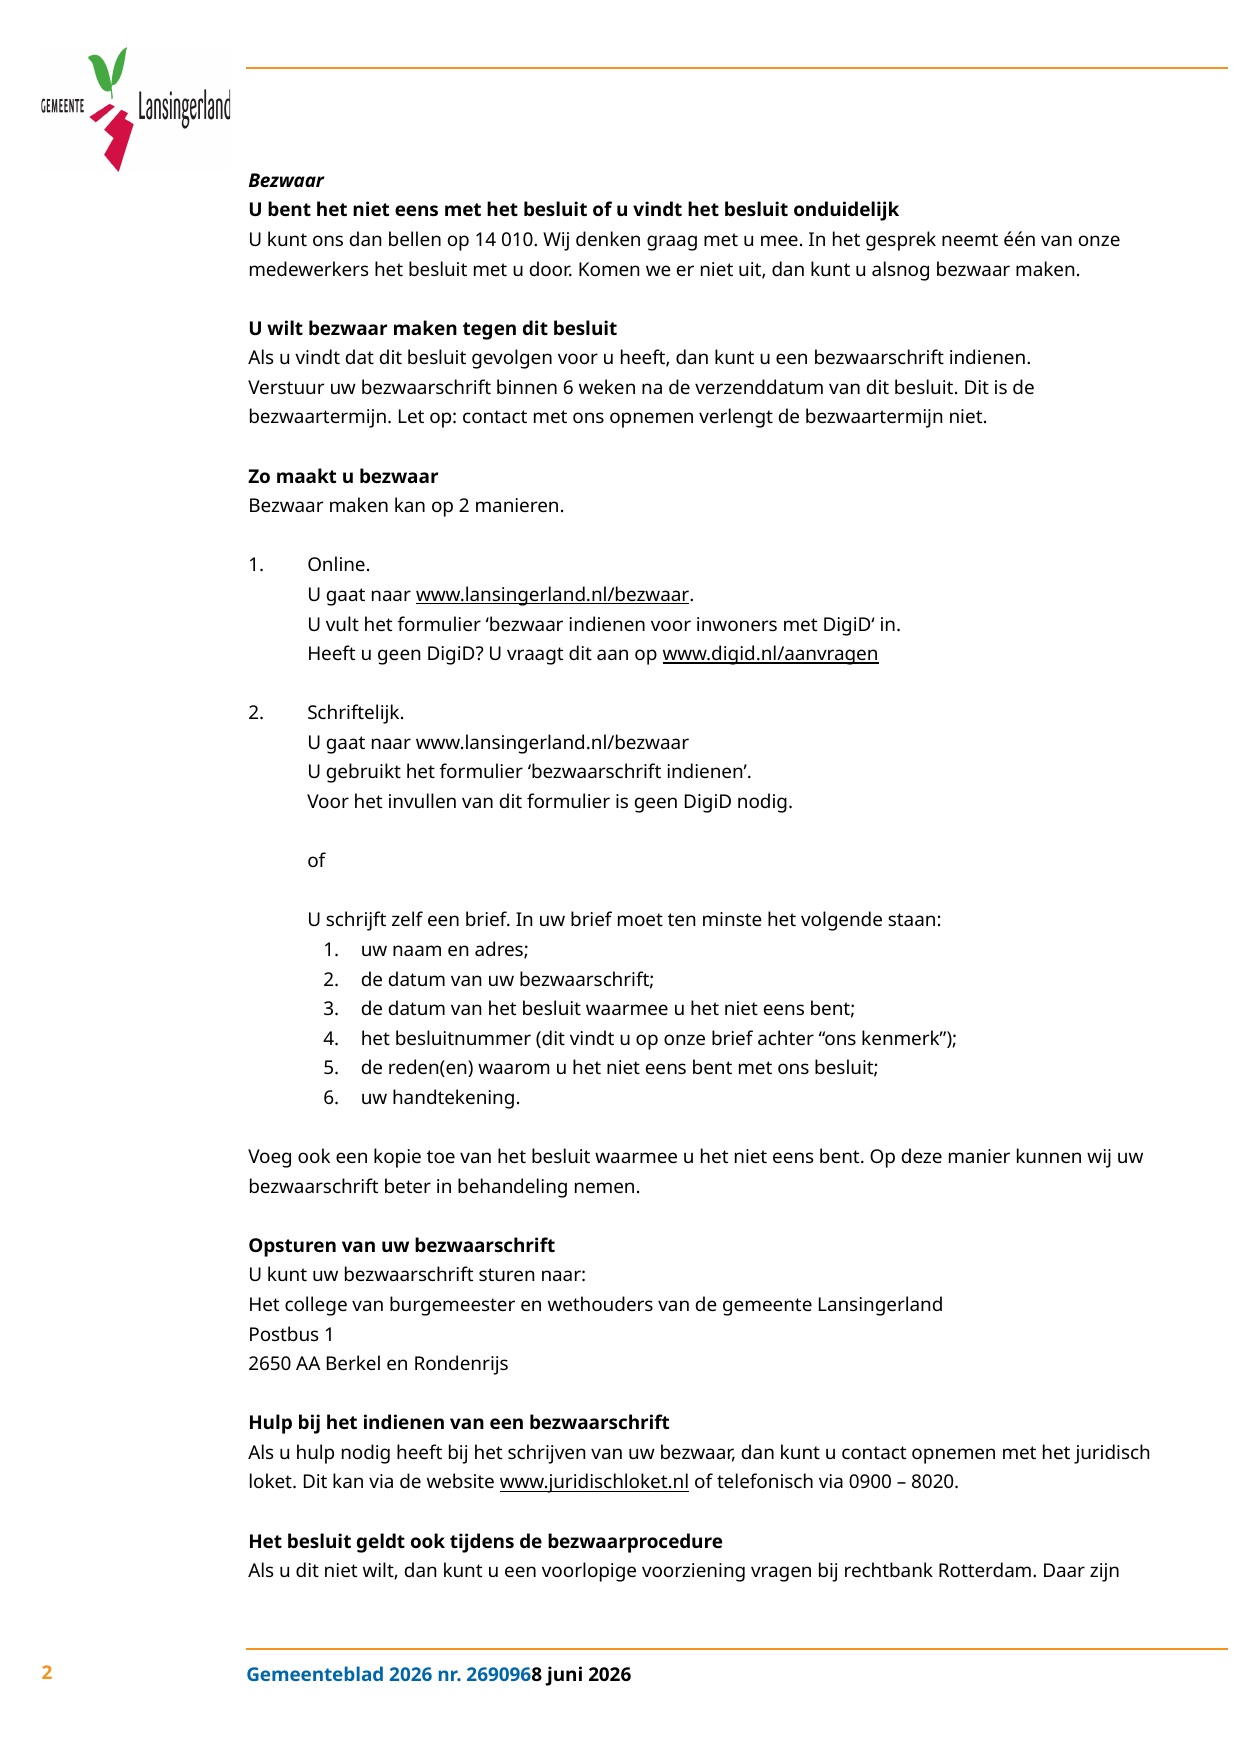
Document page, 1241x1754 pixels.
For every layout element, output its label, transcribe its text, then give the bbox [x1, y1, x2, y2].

text Bezwaar maken kan op 2 manieren. [248, 492, 1152, 518]
picture [41, 47, 231, 172]
text U wilt bezwaar maken tegen dit besluit [248, 315, 1152, 341]
list Heeft u geen DigiD? U vraagt dit aan op www.digid.nl/aanvragen [248, 640, 1152, 666]
text Zo maakt u bezwaar [248, 463, 1152, 489]
text Hulp bij het indienen van een bezwaarschrift [248, 1409, 1152, 1435]
text Het college van burgemeester en wethouders van de gemeente Lansingerland [248, 1291, 1152, 1317]
list de datum van het besluit waarmee u het niet eens bent; [323, 995, 1152, 1021]
list of [248, 847, 1152, 873]
text Het besluit geldt ook tijdens de bezwaarprocedure [248, 1528, 1152, 1554]
list U gaat naar www.lansingerland.nl/bezwaar. [248, 581, 1152, 607]
list Voor het invullen van dit formulier is geen DigiD nodig. [248, 788, 1152, 814]
list uw naam en adres; [323, 936, 1152, 962]
text U kunt uw bezwaarschrift sturen naar: [248, 1262, 1152, 1287]
list U schrijft zelf een brief. In uw brief moet ten minste het volgende staan: [248, 907, 1152, 932]
list de reden(en) waarom u het niet eens bent met ons besluit; [323, 1054, 1152, 1080]
text Opsturen van uw bezwaarschrift [248, 1232, 1152, 1258]
list Online. [248, 552, 1152, 577]
list Schriftelijk. [248, 699, 1152, 725]
list U gaat naar www.lansingerland.nl/bezwaar [248, 729, 1152, 755]
list de datum van uw bezwaarschrift; [323, 966, 1152, 992]
text Verstuur uw bezwaarschrift binnen 6 weken na de verzenddatum van dit besluit. Dit is de bezwaartermijn. Let op: contact met ons opnemen verlengt de bezwaartermijn niet. [248, 374, 1152, 429]
text Bezwaar [248, 167, 1152, 193]
text Voeg ook een kopie toe van het besluit waarmee u het niet eens bent. Op deze manier kunnen wij uw bezwaarschrift beter in behandeling nemen. [248, 1143, 1152, 1199]
text Als u dit niet wilt, dan kunt u een voorlopige voorziening vragen bij rechtbank Rotterdam. Daar zijn [248, 1557, 1152, 1583]
text U bent het niet eens met het besluit of u vindt het besluit onduidelijk [248, 197, 1152, 222]
list het besluitnummer (dit vindt u op onze brief achter “ons kenmerk”); [323, 1025, 1152, 1051]
text Als u vindt dat dit besluit gevolgen voor u heeft, dan kunt u een bezwaarschrift indienen. [248, 344, 1152, 370]
text U kunt ons dan bellen op 14 010. Wij denken graag met u mee. In het gesprek neemt één van onze medewerkers het besluit met u door. Komen we er niet uit, dan kunt u alsnog bezwaar maken. [248, 226, 1152, 282]
text Als u hulp nodig heeft bij het schrijven van uw bezwaar, dan kunt u contact opnemen met het juridisch loket. Dit kan via de website www.juridischloket.nl of telefonisch via 0900 – 8020. [248, 1439, 1152, 1494]
text Postbus 1 [248, 1321, 1152, 1347]
text 2650 AA Berkel en Rondenrijs [248, 1350, 1152, 1376]
list U gebruikt het formulier ‘bezwaarschrift indienen’. [248, 759, 1152, 784]
list uw handtekening. [323, 1084, 1152, 1110]
list U vult het formulier ‘bezwaar indienen voor inwoners met DigiD‘ in. [248, 611, 1152, 637]
